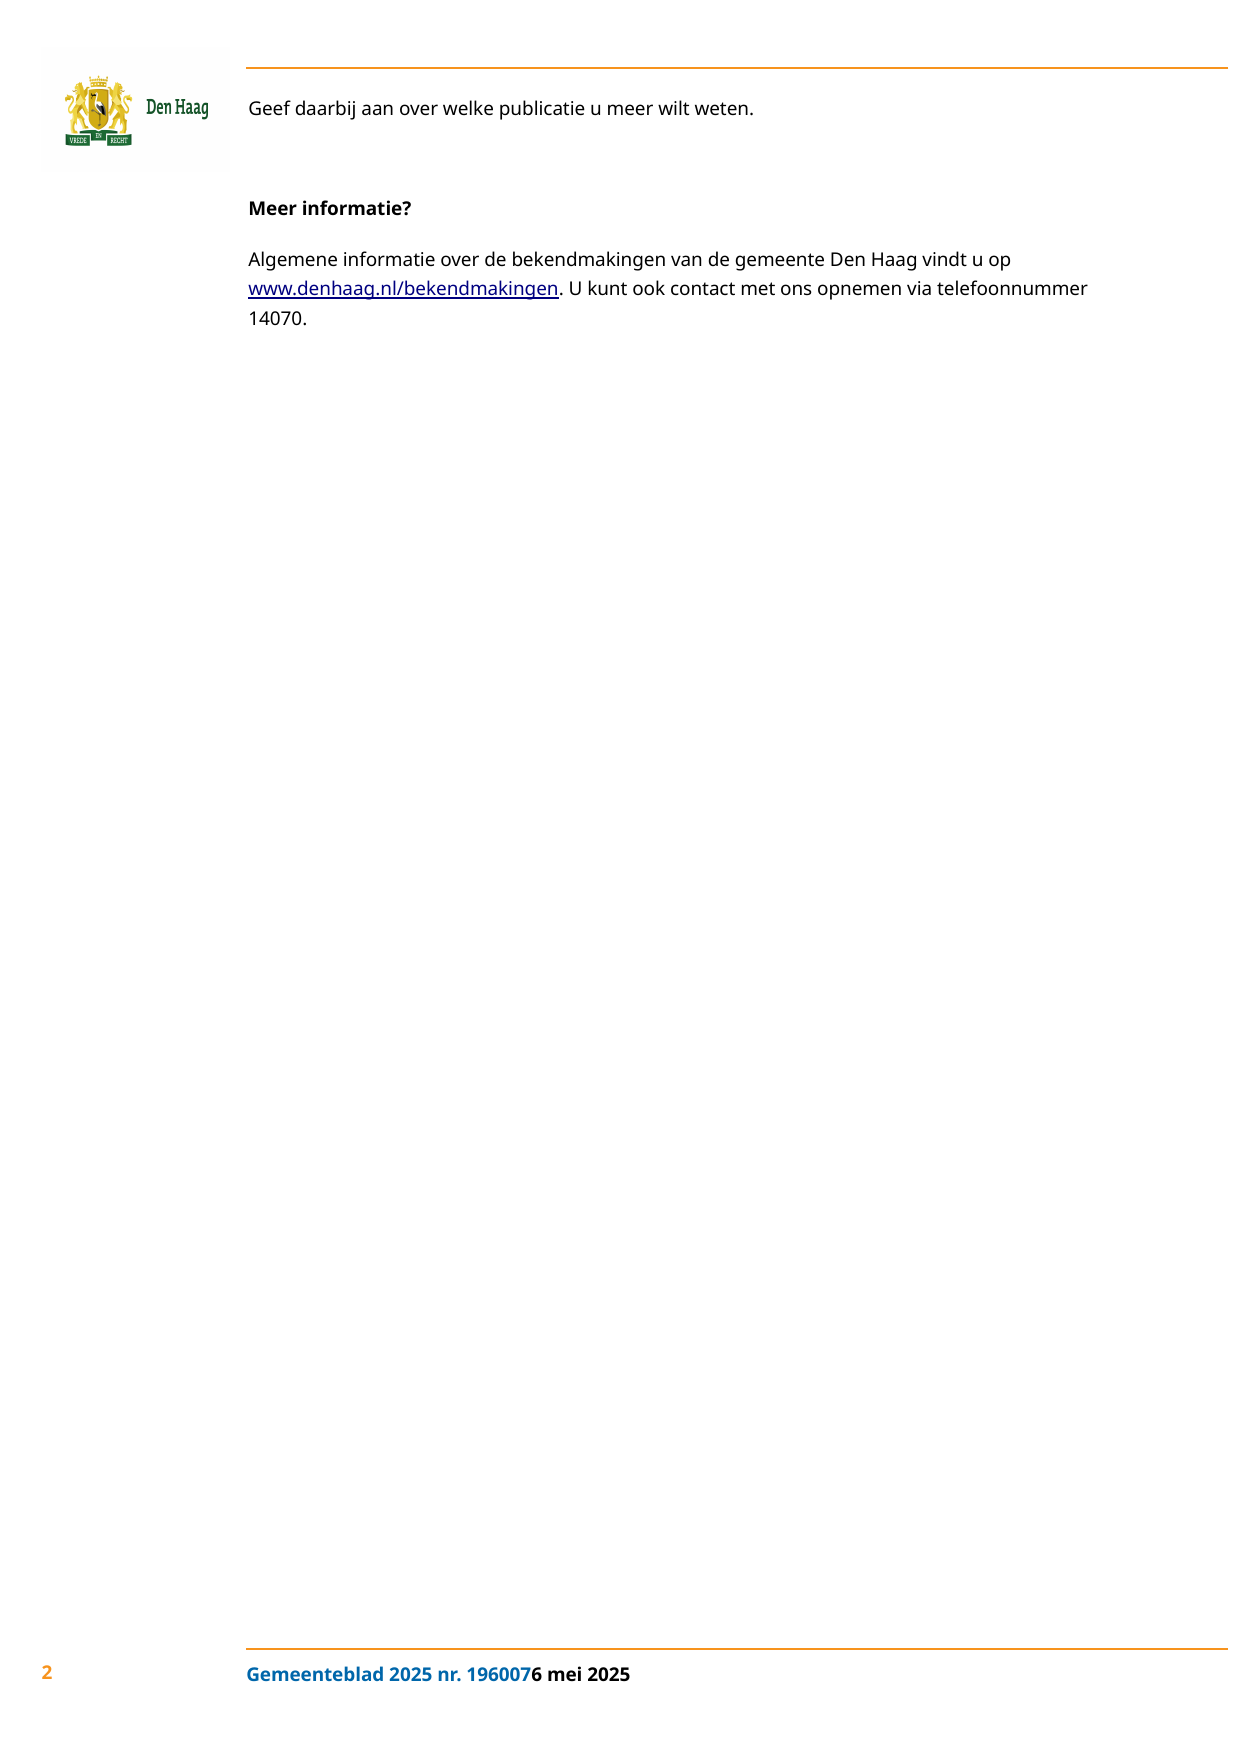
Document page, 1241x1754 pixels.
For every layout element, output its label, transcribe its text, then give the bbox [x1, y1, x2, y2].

picture [41, 47, 231, 172]
text Meer informatie? [248, 196, 1152, 221]
text Algemene informatie over de bekendmakingen van de gemeente Den Haag vindt u op www.denhaag.nl/bekendmakingen. U kunt ook contact met ons opnemen via telefoonnummer 14070. [248, 246, 1152, 331]
text Geef daarbij aan over welke publicatie u meer wilt weten. [248, 95, 1152, 121]
